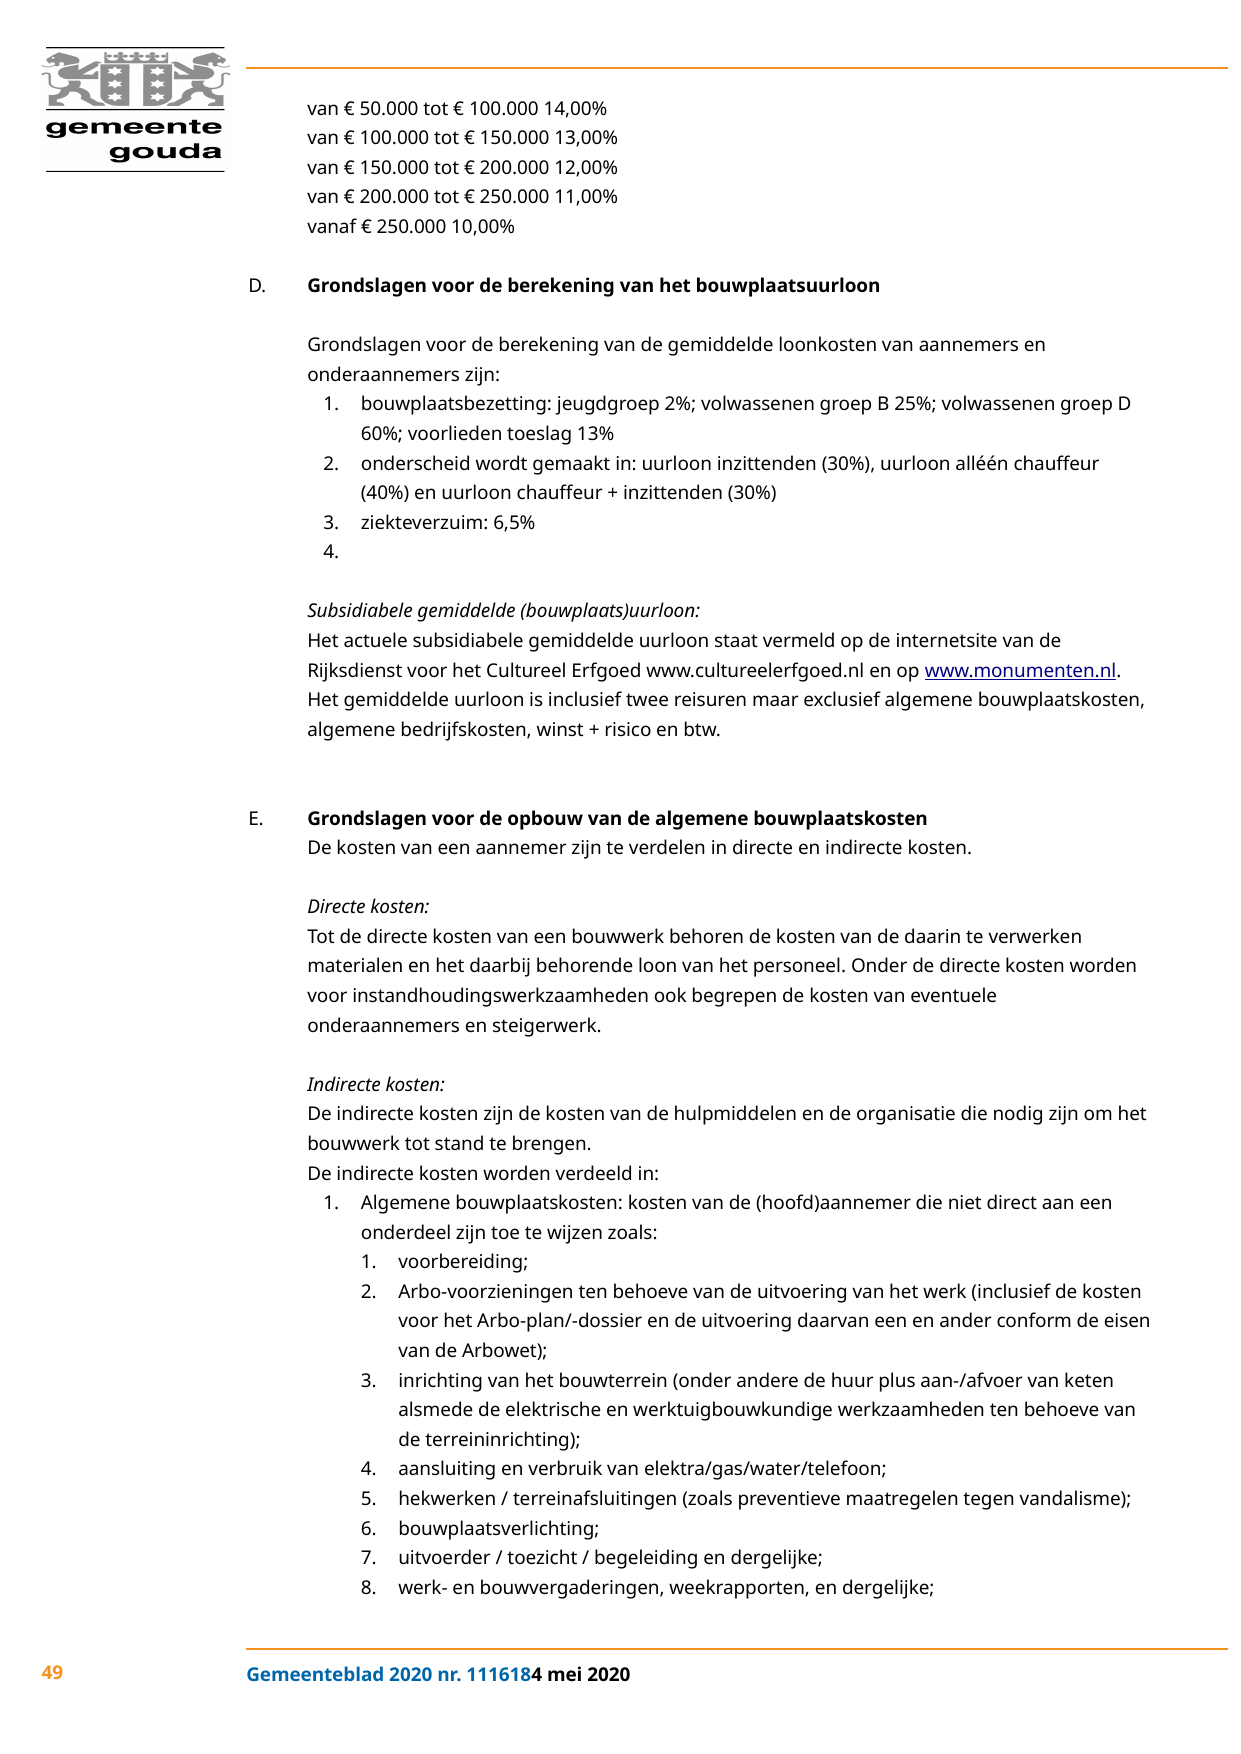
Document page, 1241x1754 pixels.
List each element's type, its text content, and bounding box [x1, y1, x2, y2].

list werk- en bouwvergaderingen, weekrapporten, en dergelijke; [361, 1574, 1152, 1600]
list bouwplaatsbezetting: jeugdgroep 2%; volwassenen groep B 25%; volwassenen groep D 60%; voorlieden toeslag 13% [323, 391, 1152, 446]
list Grondslagen voor de berekening van de gemiddelde loonkosten van aannemers en onderaannemers zijn: [248, 331, 1152, 387]
list ziekteverzuim: 6,5% [323, 509, 1152, 535]
list Het actuele subsidiabele gemiddelde uurloon staat vermeld op de internetsite van de Rijksdienst voor het Cultureel Erfgoed www.cultureelerfgoed.nl en op www.monumenten.nl. Het gemiddelde uurloon is inclusief twee reisuren maar exclusief algemene bouwplaatskosten, algemene bedrijfskosten, winst + risico en btw. [248, 627, 1152, 742]
picture [41, 47, 231, 172]
list hekwerken / terreinafsluitingen (zoals preventieve maatregelen tegen vandalisme); [361, 1485, 1152, 1511]
list Tot de directe kosten van een bouwwerk behoren de kosten van de daarin te verwerken materialen en het daarbij behorende loon van het personeel. Onder de directe kosten worden voor instandhoudingswerkzaamheden ook begrepen de kosten van eventuele onderaannemers en steigerwerk. [248, 923, 1152, 1038]
list van € 100.000 tot € 150.000 13,00% [248, 124, 1152, 150]
list Grondslagen voor de berekening van het bouwplaatsuurloon [248, 272, 1152, 298]
list uitvoerder / toezicht / begeleiding en dergelijke; [361, 1544, 1152, 1570]
list bouwplaatsverlichting; [361, 1515, 1152, 1541]
list vanaf € 250.000 10,00% [248, 213, 1152, 239]
list De indirecte kosten worden verdeeld in: [248, 1160, 1152, 1186]
list Algemene bouwplaatskosten: kosten van de (hoofd)aannemer die niet direct aan een onderdeel zijn toe te wijzen zoals: [323, 1189, 1152, 1245]
list van € 200.000 tot € 250.000 11,00% [248, 183, 1152, 209]
list Directe kosten: [248, 893, 1152, 919]
list Subsidiabele gemiddelde (bouwplaats)uurloon: [248, 598, 1152, 623]
list onderscheid wordt gemaakt in: uurloon inzittenden (30%), uurloon alléén chauffeur (40%) en uurloon chauffeur + inzittenden (30%) [323, 450, 1152, 505]
list inrichting van het bouwterrein (onder andere de huur plus aan-/afvoer van keten alsmede de elektrische en werktuigbouwkundige werkzaamheden ten behoeve van de terreininrichting); [361, 1367, 1152, 1452]
list van € 50.000 tot € 100.000 14,00% [248, 95, 1152, 121]
list van € 150.000 tot € 200.000 12,00% [248, 154, 1152, 180]
list Arbo-voorzieningen ten behoeve van de uitvoering van het werk (inclusief de kosten voor het Arbo-plan/-dossier en de uitvoering daarvan een en ander conform de eisen van de Arbowet); [361, 1278, 1152, 1363]
list De indirecte kosten zijn de kosten van de hulpmiddelen en de organisatie die nodig zijn om het bouwwerk tot stand te brengen. [248, 1101, 1152, 1156]
list aansluiting en verbruik van elektra/gas/water/telefoon; [361, 1456, 1152, 1481]
list Grondslagen voor de opbouw van de algemene bouwplaatskosten [248, 805, 1152, 831]
list Indirecte kosten: [248, 1071, 1152, 1097]
list voorbereiding; [361, 1248, 1152, 1274]
list De kosten van een aannemer zijn te verdelen in directe en indirecte kosten. [248, 834, 1152, 860]
